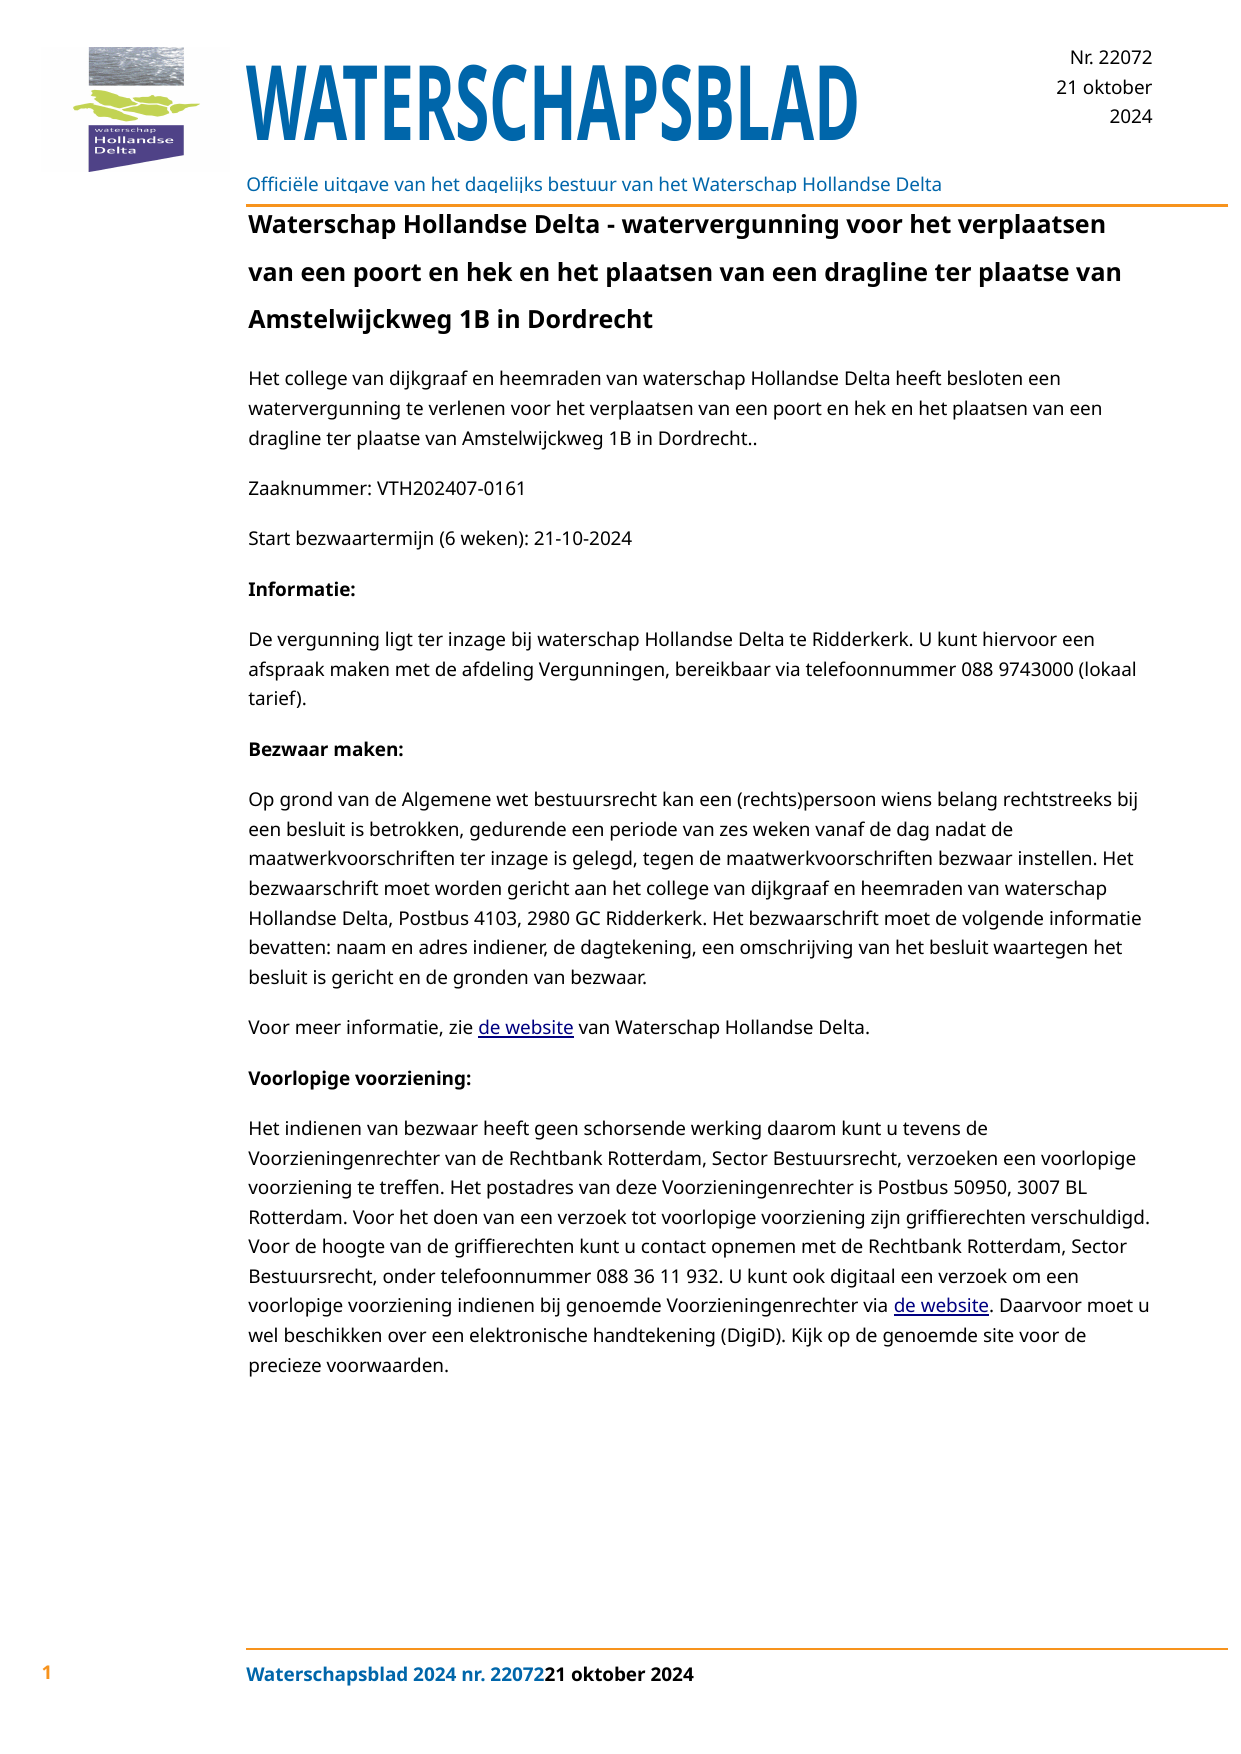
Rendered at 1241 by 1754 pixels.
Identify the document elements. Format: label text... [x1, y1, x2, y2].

text Start bezwaartermijn (6 weken): 21-10-2024 [248, 526, 1152, 551]
text Bezwaar maken: [248, 736, 1152, 762]
text Het indienen van bezwaar heeft geen schorsende werking daarom kunt u tevens de Voorzieningenrechter van de Rechtbank Rotterdam, Sector Bestuursrecht, verzoeken een voorlopige voorziening te treffen. Het postadres van deze Voorzieningenrechter is Postbus 50950, 3007 BL Rotterdam. Voor het doen van een verzoek tot voorlopige voorziening zijn griffierechten verschuldigd. Voor de hoogte van de griffierechten kunt u contact opnemen met de Rechtbank Rotterdam, Sector Bestuursrecht, onder telefoonnummer 088 36 11 932. U kunt ook digitaal een verzoek om een voorlopige voorziening indienen bij genoemde Voorzieningenrechter via de website. Daarvoor moet u wel beschikken over een elektronische handtekening (DigiD). Kijk op de genoemde site voor de precieze voorwaarden. [248, 1115, 1152, 1377]
text Het college van dijkgraaf en heemraden van waterschap Hollandse Delta heeft besloten een watervergunning te verlenen voor het verplaatsen van een poort en hek en het plaatsen van een dragline ter plaatse van Amstelwijckweg 1B in Dordrecht.. [248, 366, 1152, 450]
text Op grond van de Algemene wet bestuursrecht kan een (rechts)persoon wiens belang rechtstreeks bij een besluit is betrokken, gedurende een periode van zes weken vanaf de dag nadat de maatwerkvoorschriften ter inzage is gelegd, tegen de maatwerkvoorschriften bezwaar instellen. Het bezwaarschrift moet worden gericht aan het college van dijkgraaf en heemraden van waterschap Hollandse Delta, Postbus 4103, 2980 GC Ridderkerk. Het bezwaarschrift moet de volgende informatie bevatten: naam en adres indiener, de dagtekening, een omschrijving van het besluit waartegen het besluit is gericht en de gronden van bezwaar. [248, 786, 1152, 989]
text Informatie: [248, 576, 1152, 602]
text Voorlopige voorziening: [248, 1065, 1152, 1090]
text De vergunning ligt ter inzage bij waterschap Hollandse Delta te Ridderkerk. U kunt hiervoor een afspraak maken met de afdeling Vergunningen, bereikbaar via telefoonnummer 088 9743000 (lokaal tarief). [248, 626, 1152, 711]
text Voor meer informatie, zie de website van Waterschap Hollandse Delta. [248, 1014, 1152, 1040]
picture [41, 47, 231, 172]
text Zaaknummer: VTH202407-0161 [248, 475, 1152, 501]
text Waterschap Hollandse Delta - watervergunning voor het verplaatsen van een poort en hek en het plaatsen van een dragline ter plaatse van Amstelwijckweg 1B in Dordrecht [248, 207, 1152, 336]
